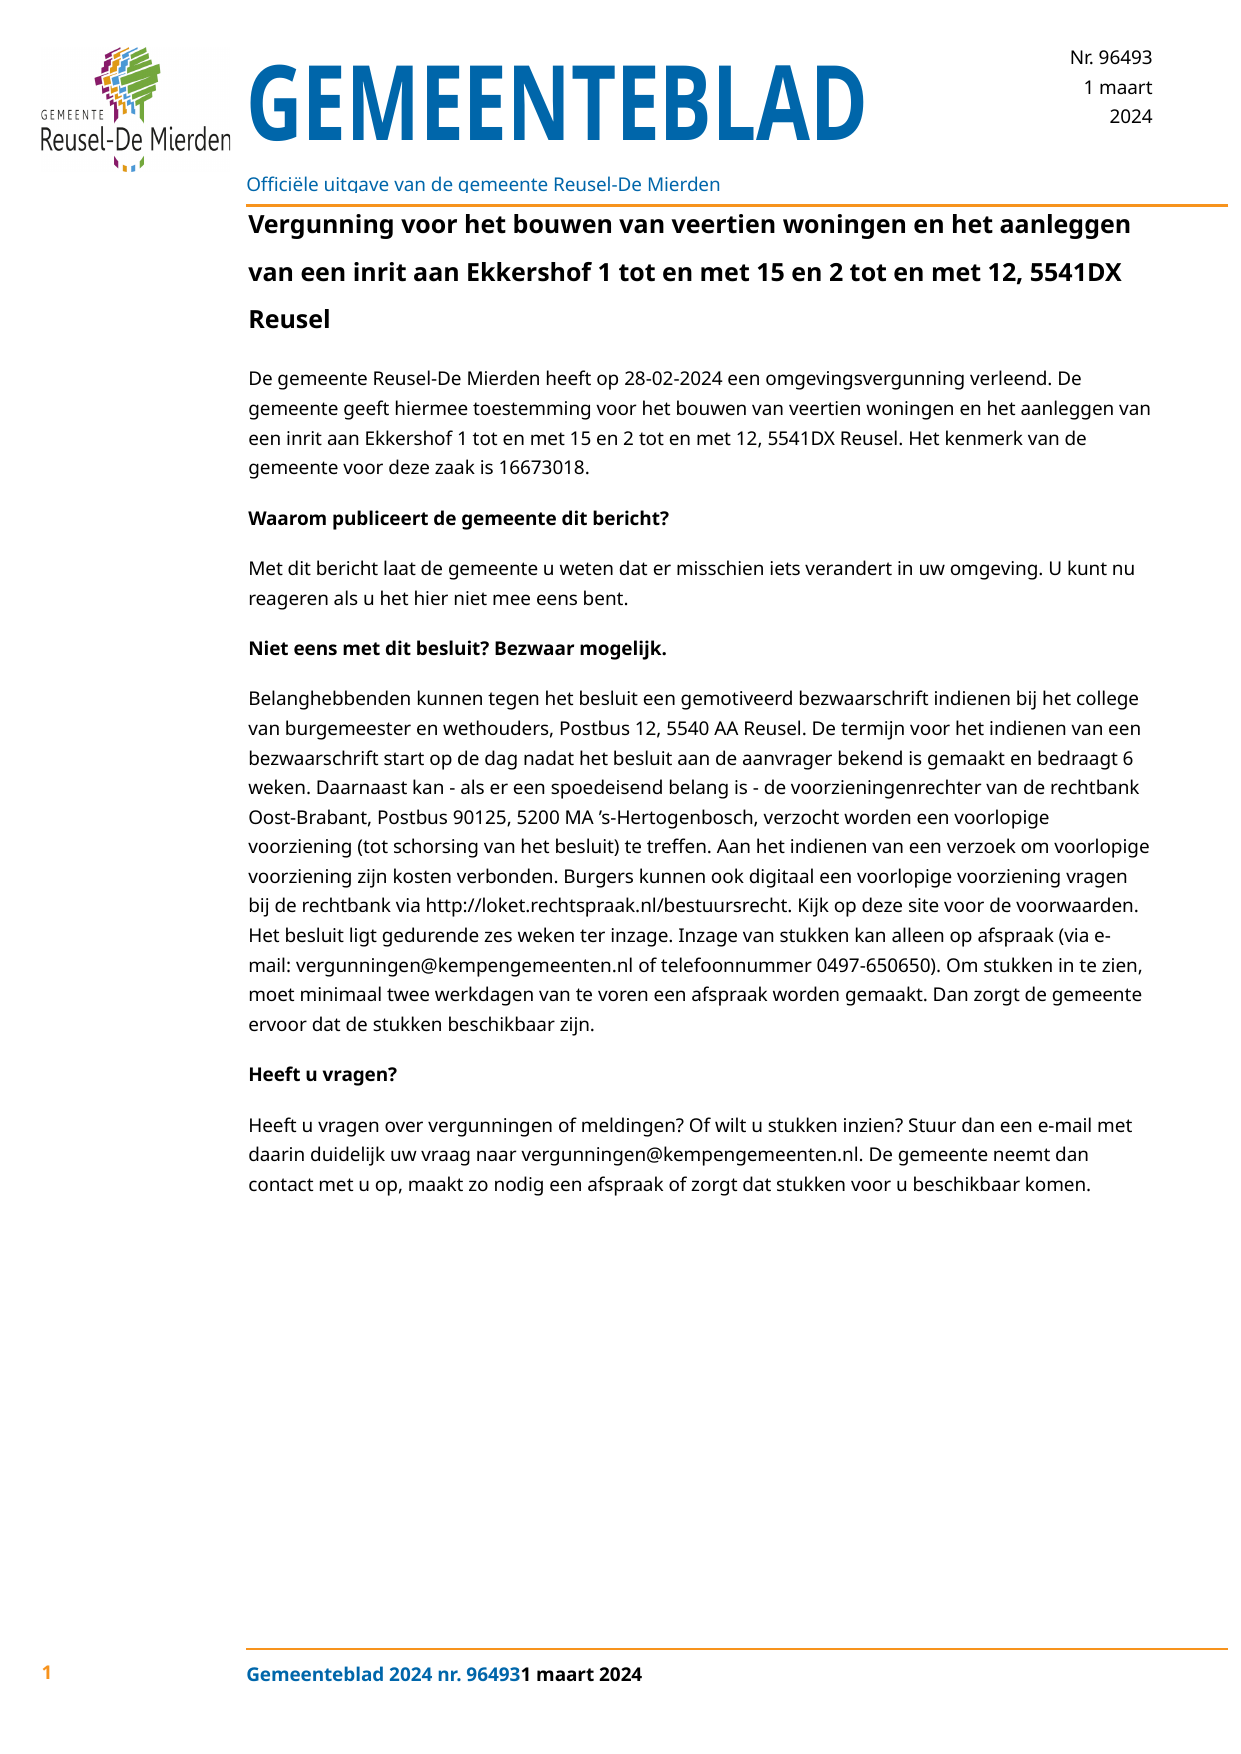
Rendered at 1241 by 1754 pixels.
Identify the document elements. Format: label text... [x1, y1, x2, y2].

text Vergunning voor het bouwen van veertien woningen en het aanleggen van een inrit aan Ekkershof 1 tot en met 15 en 2 tot en met 12, 5541DX Reusel [248, 207, 1152, 336]
text Niet eens met dit besluit? Bezwaar mogelijk. [248, 635, 1152, 661]
text Heeft u vragen? [248, 1061, 1152, 1087]
text De gemeente Reusel-De Mierden heeft op 28-02-2024 een omgevingsvergunning verleend. De gemeente geeft hiermee toestemming voor het bouwen van veertien woningen en het aanleggen van een inrit aan Ekkershof 1 tot en met 15 en 2 tot en met 12, 5541DX Reusel. Het kenmerk van de gemeente voor deze zaak is 16673018. [248, 366, 1152, 480]
picture [41, 47, 231, 172]
text Met dit bericht laat de gemeente u weten dat er misschien iets verandert in uw omgeving. U kunt nu reageren als u het hier niet mee eens bent. [248, 555, 1152, 610]
text Waarom publiceert de gemeente dit bericht? [248, 505, 1152, 530]
text Belanghebbenden kunnen tegen het besluit een gemotiveerd bezwaarschrift indienen bij het college van burgemeester en wethouders, Postbus 12, 5540 AA Reusel. De termijn voor het indienen van een bezwaarschrift start op de dag nadat het besluit aan de aanvrager bekend is gemaakt en bedraagt 6 weken. Daarnaast kan - als er een spoedeisend belang is - de voorzieningenrechter van de rechtbank Oost-Brabant, Postbus 90125, 5200 MA ’s-Hertogenbosch, verzocht worden een voorlopige voorziening (tot schorsing van het besluit) te treffen. Aan het indienen van een verzoek om voorlopige voorziening zijn kosten verbonden. Burgers kunnen ook digitaal een voorlopige voorziening vragen bij de rechtbank via http://loket.rechtspraak.nl/bestuursrecht. Kijk op deze site voor de voorwaarden. Het besluit ligt gedurende zes weken ter inzage. Inzage van stukken kan alleen op afspraak (via e-mail: vergunningen@kempengemeenten.nl of telefoonnummer 0497-650650). Om stukken in te zien, moet minimaal twee werkdagen van te voren een afspraak worden gemaakt. Dan zorgt de gemeente ervoor dat de stukken beschikbaar zijn. [248, 686, 1152, 1037]
text Heeft u vragen over vergunningen of meldingen? Of wilt u stukken inzien? Stuur dan een e-mail met daarin duidelijk uw vraag naar vergunningen@kempengemeenten.nl. De gemeente neemt dan contact met u op, maakt zo nodig een afspraak of zorgt dat stukken voor u beschikbaar komen. [248, 1112, 1152, 1197]
